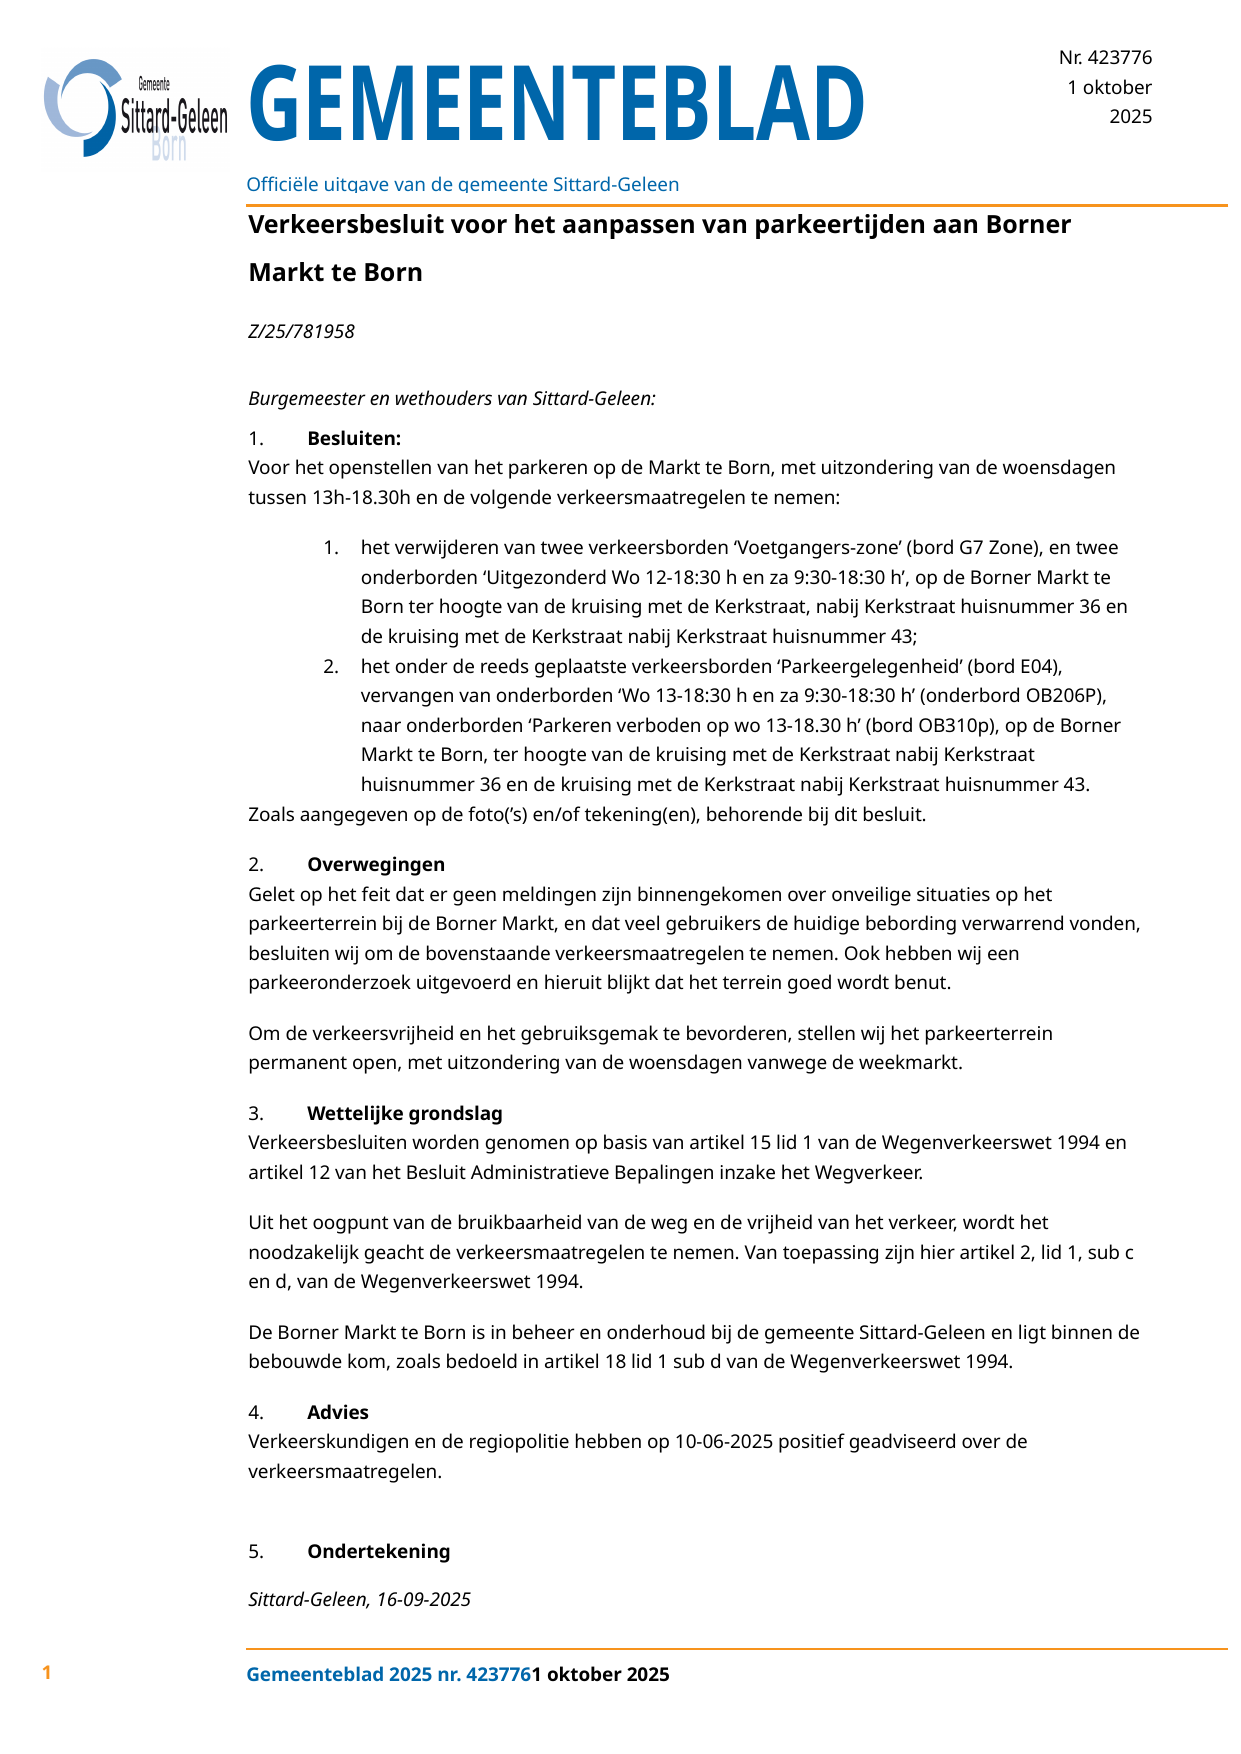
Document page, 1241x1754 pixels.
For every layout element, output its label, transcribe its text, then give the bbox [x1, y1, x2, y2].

text Gelet op het feit dat er geen meldingen zijn binnengekomen over onveilige situaties op het parkeerterrein bij de Borner Markt, en dat veel gebruikers de huidige bebording verwarrend vonden, besluiten wij om de bovenstaande verkeersmaatregelen te nemen. Ook hebben wij een parkeeronderzoek uitgevoerd en hieruit blijkt dat het terrein goed wordt benut. [248, 881, 1152, 995]
list Overwegingen [248, 851, 1152, 877]
text Voor het openstellen van het parkeren op de Markt te Born, met uitzondering van de woensdagen tussen 13h-18.30h en de volgende verkeersmaatregelen te nemen: [248, 454, 1152, 510]
text Uit het oogpunt van de bruikbaarheid van de weg en de vrijheid van het verkeer, wordt het noodzakelijk geacht de verkeersmaatregelen te nemen. Van toepassing zijn hier artikel 2, lid 1, sub c en d, van de Wegenverkeerswet 1994. [248, 1209, 1152, 1294]
list het onder de reeds geplaatste verkeersborden ‘Parkeergelegenheid’ (bord E04), vervangen van onderborden ‘Wo 13-18:30 h en za 9:30-18:30 h’ (onderbord OB206P), naar onderborden ‘Parkeren verboden op wo 13-18.30 h’ (bord OB310p), op de Borner Markt te Born, ter hoogte van de kruising met de Kerkstraat nabij Kerkstraat huisnummer 36 en de kruising met de Kerkstraat nabij Kerkstraat huisnummer 43. [323, 653, 1152, 797]
text De Borner Markt te Born is in beheer en onderhoud bij de gemeente Sittard-Geleen en ligt binnen de bebouwde kom, zoals bedoeld in artikel 18 lid 1 sub d van de Wegenverkeerswet 1994. [248, 1319, 1152, 1374]
text Zoals aangegeven op de foto(’s) en/of tekening(en), behorende bij dit besluit. [248, 801, 1152, 826]
list Advies [248, 1399, 1152, 1425]
list het verwijderen van twee verkeersborden ‘Voetgangers-zone’ (bord G7 Zone), en twee onderborden ‘Uitgezonderd Wo 12-18:30 h en za 9:30-18:30 h’, op de Borner Markt te Born ter hoogte van de kruising met de Kerkstraat, nabij Kerkstraat huisnummer 36 en de kruising met de Kerkstraat nabij Kerkstraat huisnummer 43; [323, 534, 1152, 649]
picture [41, 47, 231, 172]
list Ondertekening [248, 1538, 1152, 1564]
text Z/25/781958 [248, 318, 1152, 344]
text Om de verkeersvrijheid en het gebruiksgemak te bevorderen, stellen wij het parkeerterrein permanent open, met uitzondering van de woensdagen vanwege de weekmarkt. [248, 1020, 1152, 1075]
list Wettelijke grondslag [248, 1100, 1152, 1126]
text Verkeerskundigen en de regiopolitie hebben op 10-06-2025 positief geadviseerd over de verkeersmaatregelen. [248, 1429, 1152, 1484]
text Sittard-Geleen, 16-09-2025 [248, 1586, 1152, 1612]
text Verkeersbesluiten worden genomen op basis van artikel 15 lid 1 van de Wegenverkeerswet 1994 en artikel 12 van het Besluit Administratieve Bepalingen inzake het Wegverkeer. [248, 1129, 1152, 1185]
text Burgemeester en wethouders van Sittard-Geleen: [248, 386, 1152, 411]
list Besluiten: [248, 425, 1152, 451]
text Verkeersbesluit voor het aanpassen van parkeertijden aan Borner Markt te Born [248, 207, 1152, 288]
